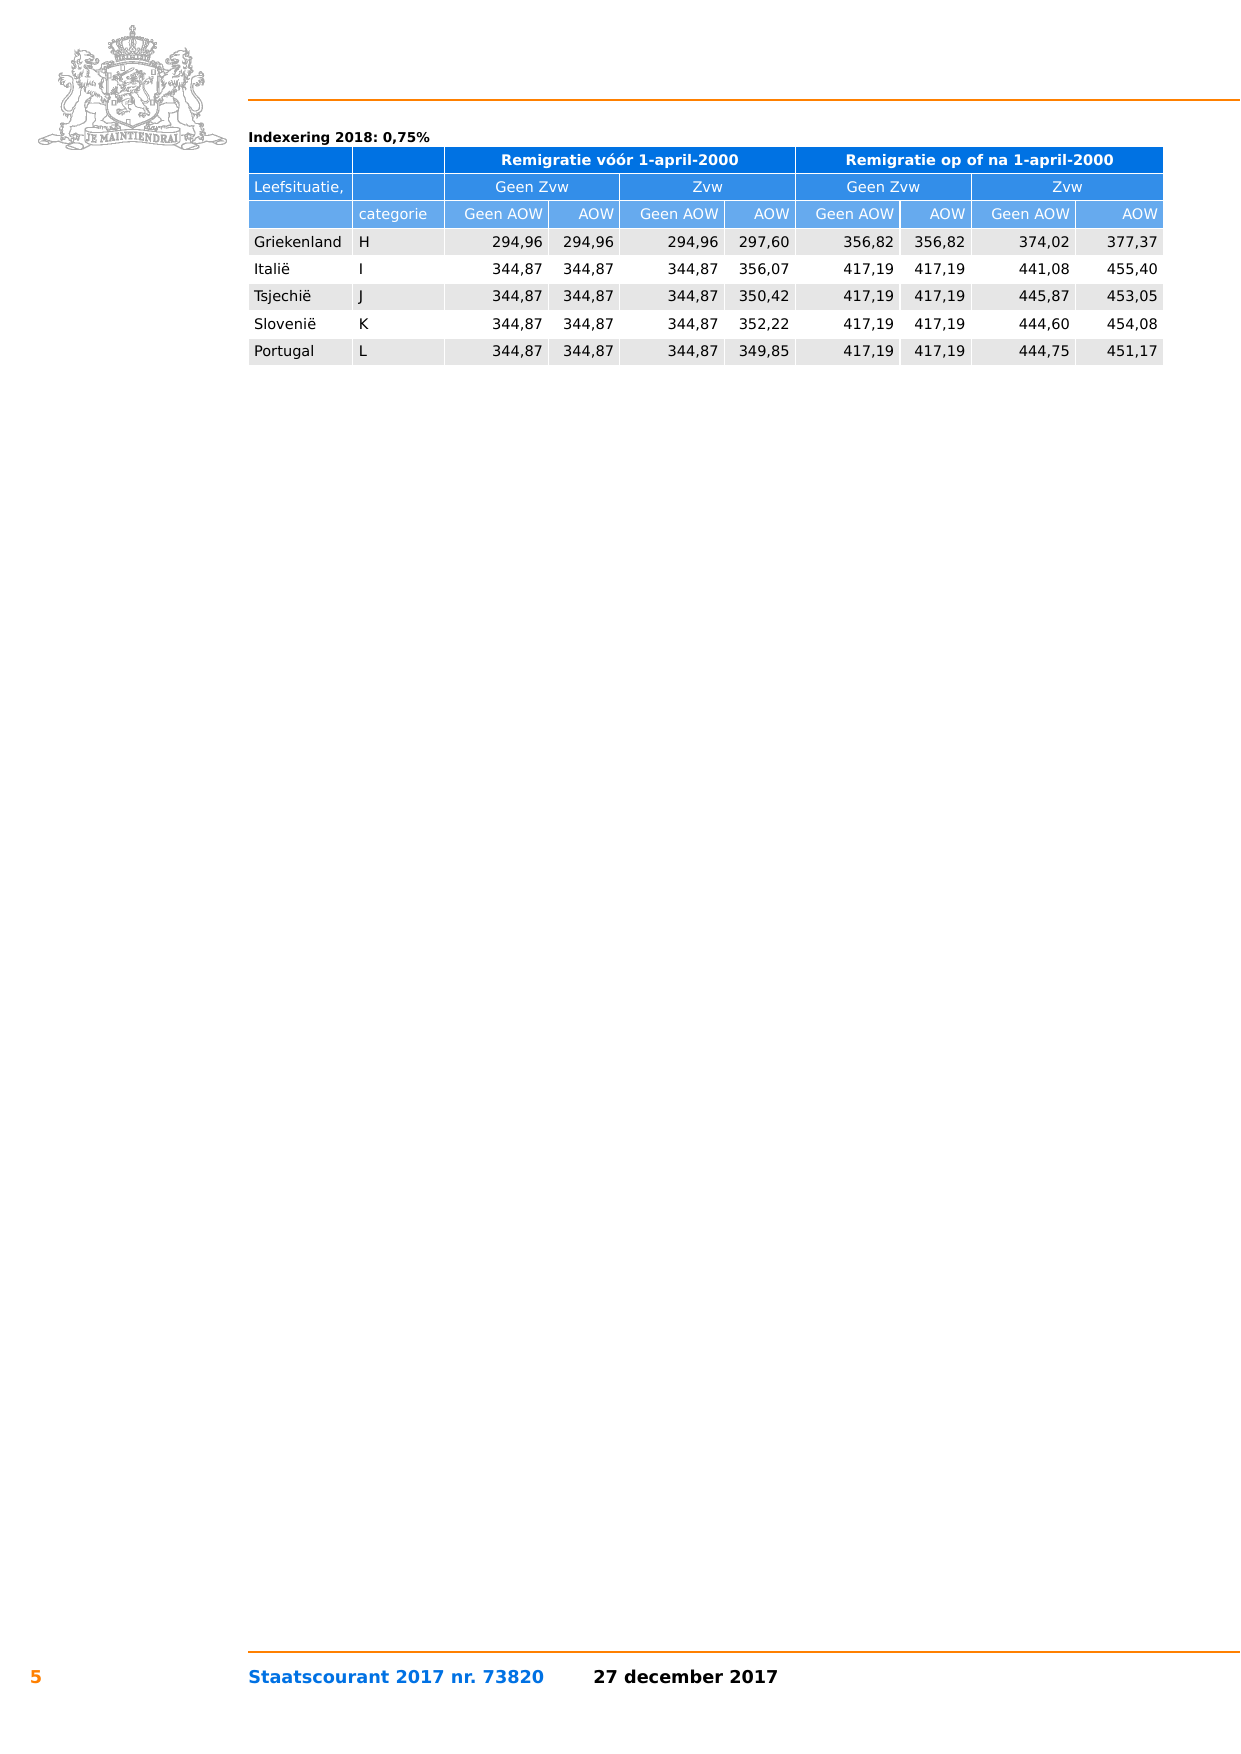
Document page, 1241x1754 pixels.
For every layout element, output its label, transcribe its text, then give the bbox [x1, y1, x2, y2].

table_cell 444,60 [972, 311, 1075, 337]
table_cell [249, 201, 352, 228]
table_cell Zvw [620, 174, 795, 200]
table_cell Slovenië [249, 311, 352, 337]
table_cell Zvw [972, 174, 1163, 200]
table_cell Remigratie op of na 1-april-2000 [796, 147, 1163, 173]
table_cell 294,96 [549, 229, 619, 255]
table_cell 297,60 [725, 229, 795, 255]
table_cell Geen Zvw [445, 174, 619, 200]
table_cell 344,87 [549, 256, 619, 283]
table_cell 349,85 [725, 339, 795, 365]
table_cell 344,87 [549, 311, 619, 337]
table_cell 417,19 [901, 311, 971, 337]
table_cell 377,37 [1076, 229, 1163, 255]
table_cell Geen AOW [445, 201, 548, 228]
table_cell 344,87 [549, 339, 619, 365]
table_cell 417,19 [901, 256, 971, 283]
table_cell Geen AOW [620, 201, 724, 228]
table_cell 454,08 [1076, 311, 1163, 337]
table_cell Geen AOW [796, 201, 899, 228]
table_cell 294,96 [620, 229, 724, 255]
table_cell Geen Zvw [796, 174, 971, 200]
table_cell 344,87 [620, 339, 724, 365]
table_cell 455,40 [1076, 256, 1163, 283]
table_cell categorie [353, 201, 444, 228]
table_cell 453,05 [1076, 284, 1163, 310]
table_cell [353, 147, 444, 173]
table_cell Remigratie vóór 1-april-2000 [445, 147, 795, 173]
table_cell 417,19 [901, 339, 971, 365]
table_cell H [353, 229, 444, 255]
table_cell 344,87 [620, 256, 724, 283]
table_cell [249, 147, 352, 173]
table_cell 417,19 [796, 256, 899, 283]
picture [38, 25, 227, 150]
table_cell 417,19 [796, 311, 899, 337]
table_cell Leefsituatie, [249, 174, 352, 200]
table_cell 356,82 [796, 229, 899, 255]
table_cell K [353, 311, 444, 337]
table_cell Portugal [249, 339, 352, 365]
table_cell 344,87 [445, 339, 548, 365]
table_cell 444,75 [972, 339, 1075, 365]
table_cell J [353, 284, 444, 310]
table_cell 350,42 [725, 284, 795, 310]
table_cell 294,96 [445, 229, 548, 255]
table_cell 417,19 [796, 284, 899, 310]
table_cell Griekenland [249, 229, 352, 255]
table_cell 417,19 [796, 339, 899, 365]
table_cell AOW [1076, 201, 1163, 228]
table_cell 441,08 [972, 256, 1075, 283]
table_cell 417,19 [901, 284, 971, 310]
table_cell AOW [549, 201, 619, 228]
table_cell 356,82 [901, 229, 971, 255]
table_header Indexering 2018: 0,75% [248, 130, 1163, 146]
table_cell 344,87 [445, 284, 548, 310]
table_cell 374,02 [972, 229, 1075, 255]
table_cell 451,17 [1076, 339, 1163, 365]
table_cell 344,87 [549, 284, 619, 310]
table_cell I [353, 256, 444, 283]
table_cell 352,22 [725, 311, 795, 337]
table_cell 344,87 [620, 284, 724, 310]
table_cell 344,87 [445, 311, 548, 337]
table_cell 445,87 [972, 284, 1075, 310]
table_cell Tsjechië [249, 284, 352, 310]
table_cell L [353, 339, 444, 365]
table_cell 356,07 [725, 256, 795, 283]
table_cell 344,87 [445, 256, 548, 283]
table_cell AOW [725, 201, 795, 228]
table_cell Italië [249, 256, 352, 283]
table_cell 344,87 [620, 311, 724, 337]
table_cell Geen AOW [972, 201, 1075, 228]
table_cell [353, 174, 444, 200]
table_cell AOW [901, 201, 971, 228]
